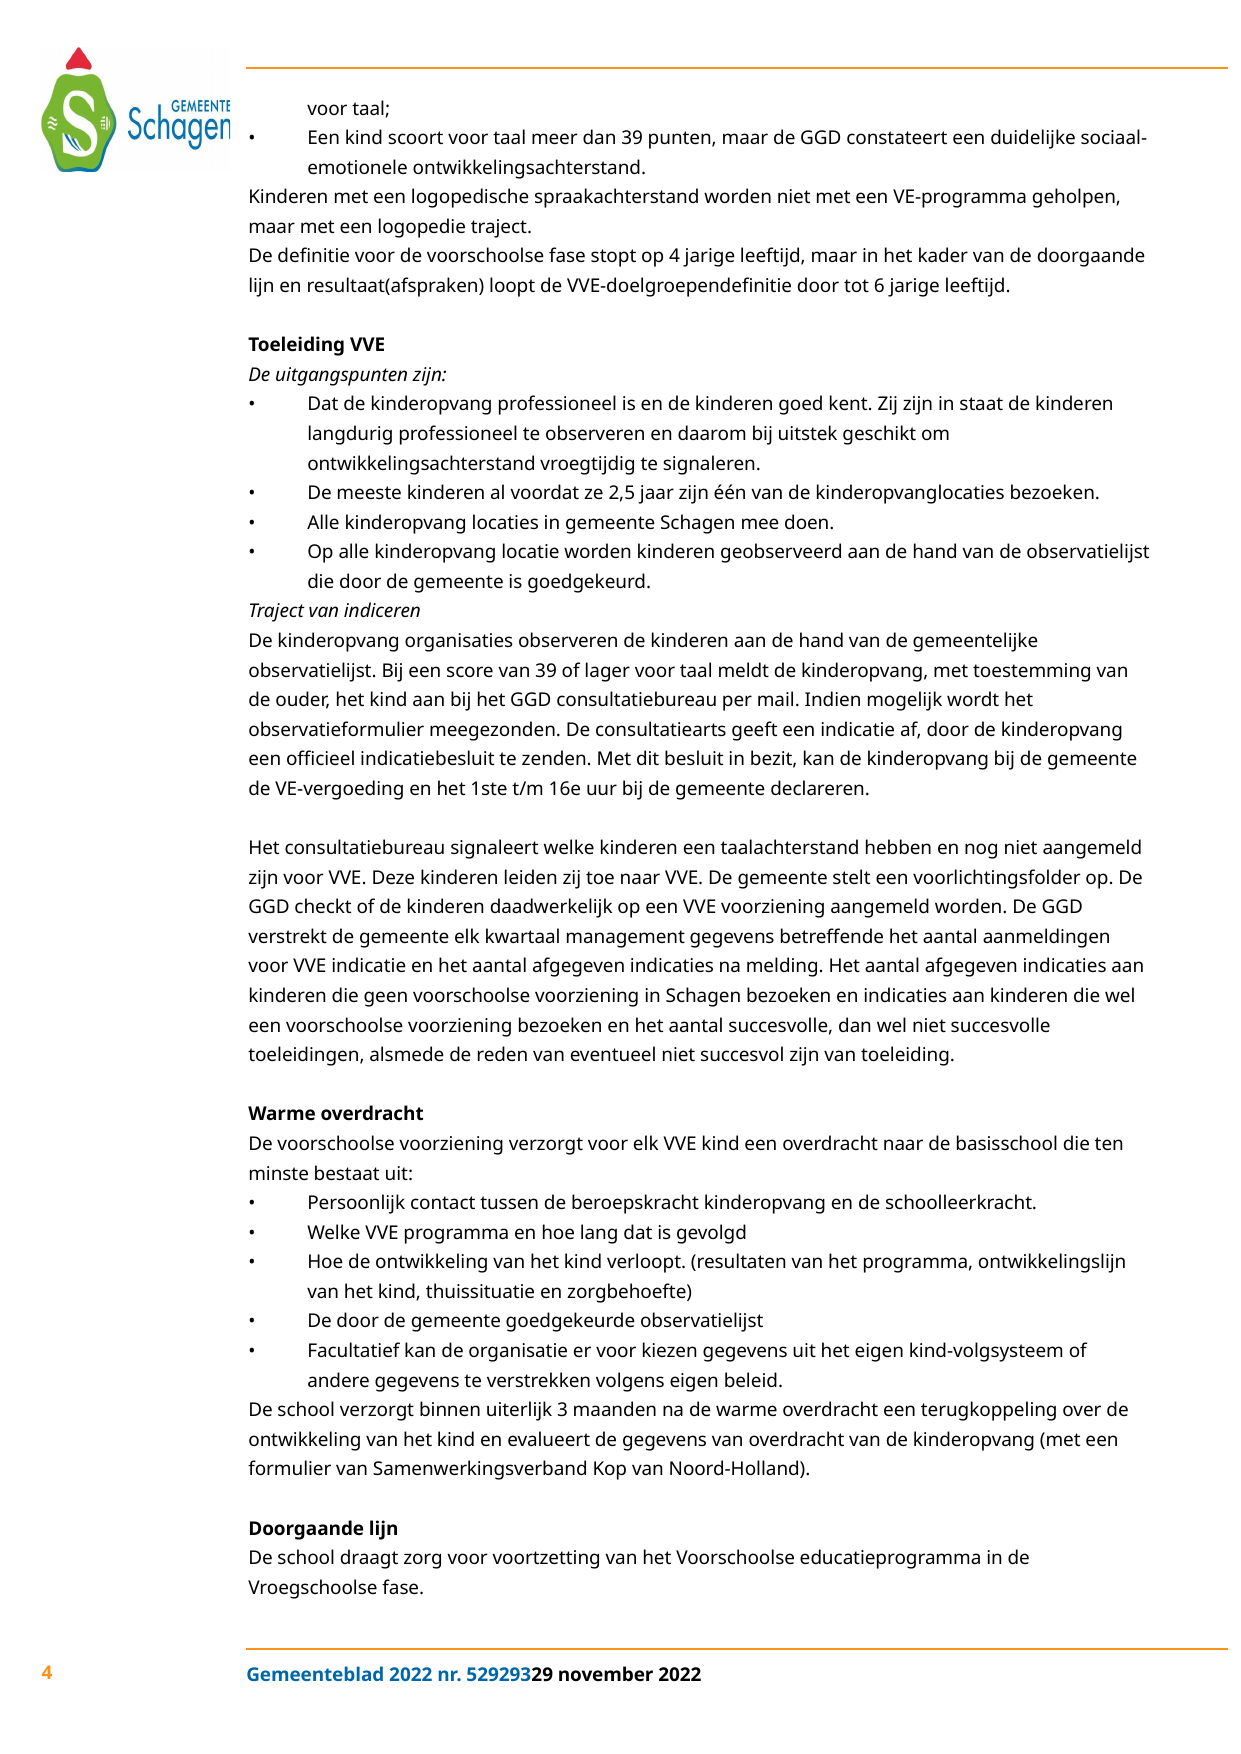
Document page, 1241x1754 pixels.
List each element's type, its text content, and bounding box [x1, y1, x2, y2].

list Alle kinderopvang locaties in gemeente Schagen mee doen. [248, 509, 1152, 535]
list Een kind scoort voor taal meer dan 39 punten, maar de GGD constateert een duidelijke sociaal-emotionele ontwikkelingsachterstand. [248, 124, 1152, 180]
list voor taal; [248, 95, 1152, 121]
list Persoonlijk contact tussen de beroepskracht kinderopvang en de schoolleerkracht. [248, 1189, 1152, 1215]
text De school verzorgt binnen uiterlijk 3 maanden na de warme overdracht een terugkoppeling over de ontwikkeling van het kind en evalueert de gegevens van overdracht van de kinderopvang (met een formulier van Samenwerkingsverband Kop van Noord-Holland). [248, 1396, 1152, 1481]
text De kinderopvang organisaties observeren de kinderen aan de hand van de gemeentelijke observatielijst. Bij een score van 39 of lager voor taal meldt de kinderopvang, met toestemming van de ouder, het kind aan bij het GGD consultatiebureau per mail. Indien mogelijk wordt het observatieformulier meegezonden. De consultatiearts geeft een indicatie af, door de kinderopvang een officieel indicatiebesluit te zenden. Met dit besluit in bezit, kan de kinderopvang bij de gemeente de VE-vergoeding en het 1ste t/m 16e uur bij de gemeente declareren. [248, 627, 1152, 801]
text De voorschoolse voorziening verzorgt voor elk VVE kind een overdracht naar de basisschool die ten minste bestaat uit: [248, 1130, 1152, 1186]
list Dat de kinderopvang professioneel is en de kinderen goed kent. Zij zijn in staat de kinderen langdurig professioneel te observeren en daarom bij uitstek geschikt om ontwikkelingsachterstand vroegtijdig te signaleren. [248, 391, 1152, 476]
text Kinderen met een logopedische spraakachterstand worden niet met een VE-programma geholpen, maar met een logopedie traject. [248, 183, 1152, 239]
text Traject van indiceren [248, 598, 1152, 623]
text Doorgaande lijn [248, 1515, 1152, 1541]
list Op alle kinderopvang locatie worden kinderen geobserveerd aan de hand van de observatielijst die door de gemeente is goedgekeurd. [248, 538, 1152, 594]
text De definitie voor de voorschoolse fase stopt op 4 jarige leeftijd, maar in het kader van de doorgaande lijn en resultaat(afspraken) loopt de VVE-doelgroependefinitie door tot 6 jarige leeftijd. [248, 243, 1152, 298]
text Warme overdracht [248, 1101, 1152, 1126]
text Het consultatiebureau signaleert welke kinderen een taalachterstand hebben en nog niet aangemeld zijn voor VVE. Deze kinderen leiden zij toe naar VVE. De gemeente stelt een voorlichtingsfolder op. De GGD checkt of de kinderen daadwerkelijk op een VVE voorziening aangemeld worden. De GGD verstrekt de gemeente elk kwartaal management gegevens betreffende het aantal aanmeldingen voor VVE indicatie en het aantal afgegeven indicaties na melding. Het aantal afgegeven indicaties aan kinderen die geen voorschoolse voorziening in Schagen bezoeken en indicaties aan kinderen die wel een voorschoolse voorziening bezoeken en het aantal succesvolle, dan wel niet succesvolle toeleidingen, alsmede de reden van eventueel niet succesvol zijn van toeleiding. [248, 834, 1152, 1067]
text De school draagt zorg voor voortzetting van het Voorschoolse educatieprogramma in de Vroegschoolse fase. [248, 1544, 1152, 1600]
list De door de gemeente goedgekeurde observatielijst [248, 1308, 1152, 1333]
list Hoe de ontwikkeling van het kind verloopt. (resultaten van het programma, ontwikkelingslijn van het kind, thuissituatie en zorgbehoefte) [248, 1248, 1152, 1304]
list De meeste kinderen al voordat ze 2,5 jaar zijn één van de kinderopvanglocaties bezoeken. [248, 479, 1152, 505]
text Toeleiding VVE [248, 331, 1152, 357]
text De uitgangspunten zijn: [248, 361, 1152, 387]
picture [41, 47, 231, 172]
list Welke VVE programma en hoe lang dat is gevolgd [248, 1219, 1152, 1245]
list Facultatief kan de organisatie er voor kiezen gegevens uit het eigen kind-volgsysteem of andere gegevens te verstrekken volgens eigen beleid. [248, 1337, 1152, 1393]
